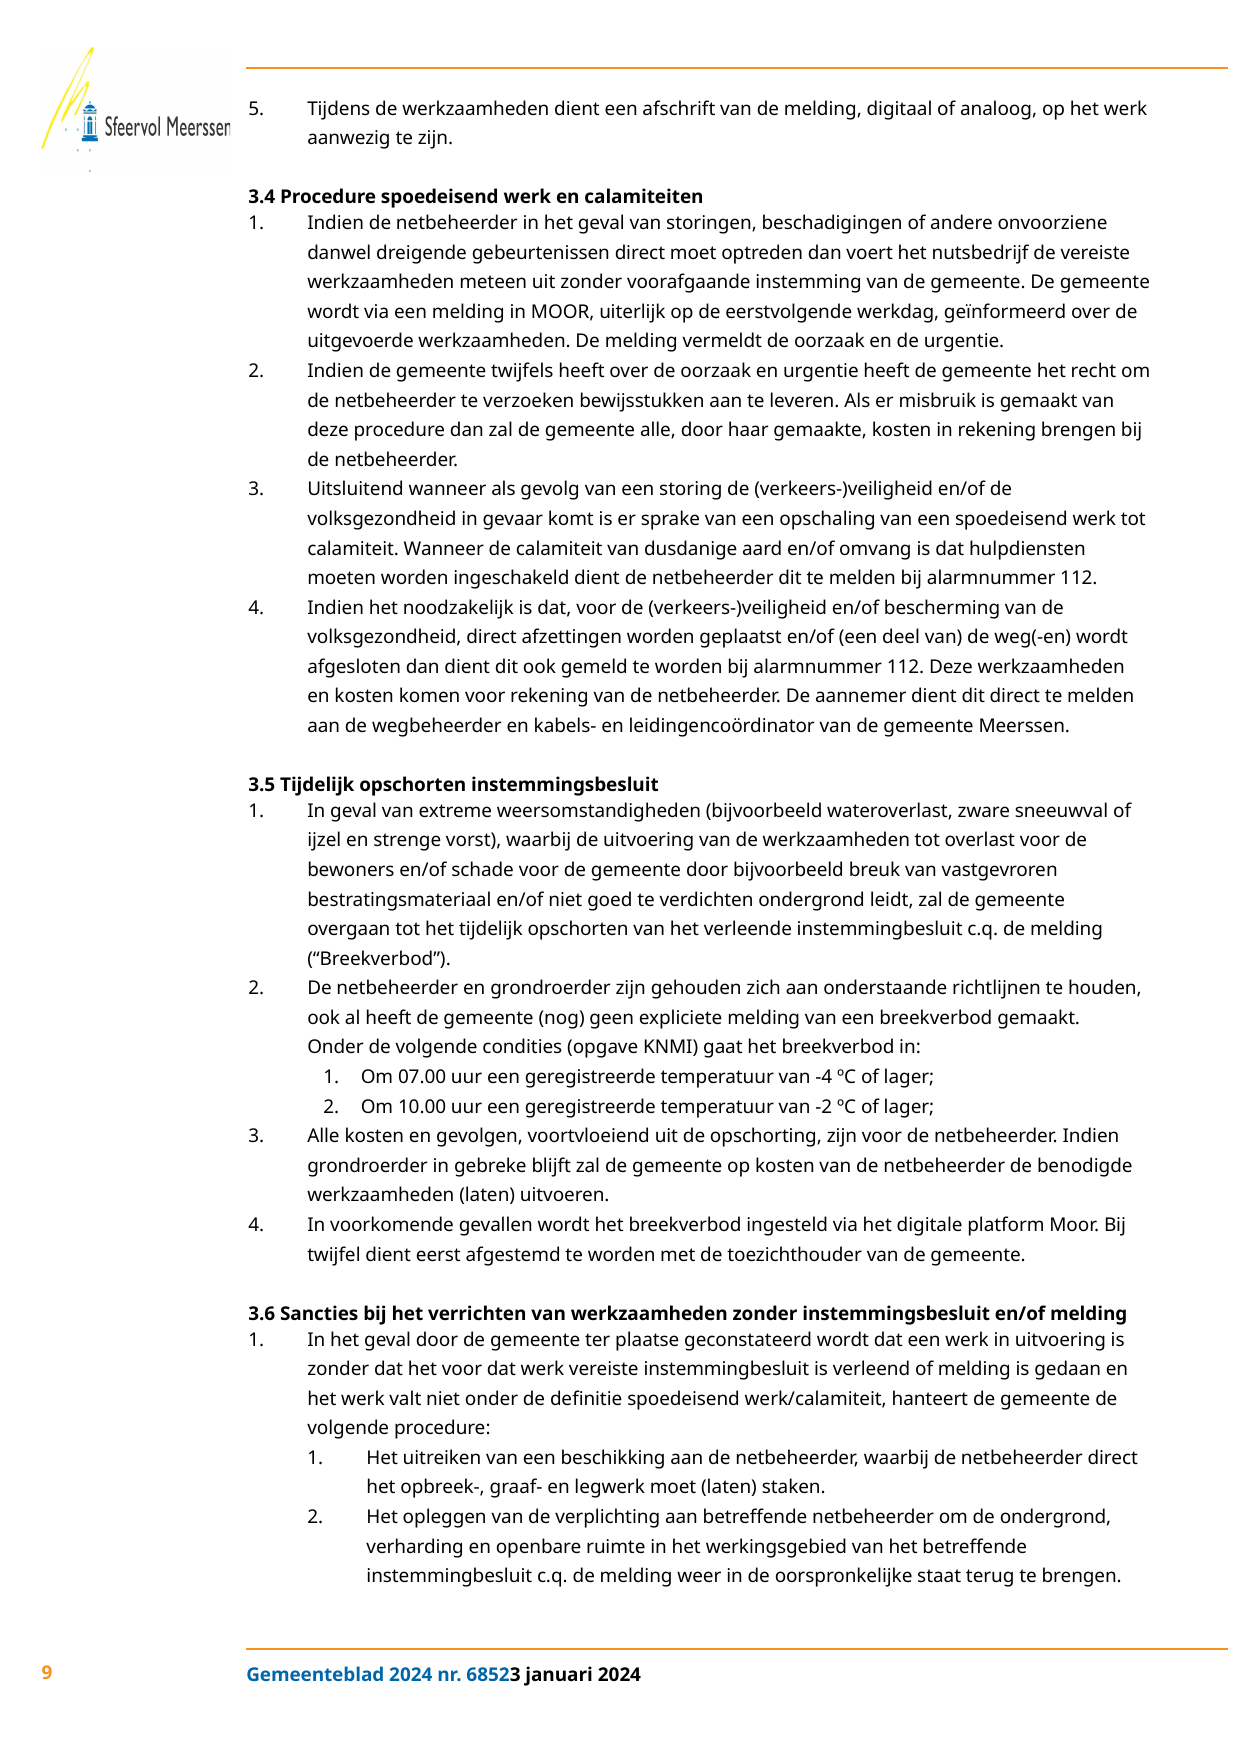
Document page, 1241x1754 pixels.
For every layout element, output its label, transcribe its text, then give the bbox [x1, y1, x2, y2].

list De netbeheerder en grondroerder zijn gehouden zich aan onderstaande richtlijnen te houden, ook al heeft de gemeente (nog) geen expliciete melding van een breekverbod gemaakt. [248, 974, 1152, 1030]
list In het geval door de gemeente ter plaatse geconstateerd wordt dat een werk in uitvoering is zonder dat het voor dat werk vereiste instemmingbesluit is verleend of melding is gedaan en het werk valt niet onder de definitie spoedeisend werk/calamiteit, hanteert de gemeente de volgende procedure: [248, 1326, 1152, 1440]
list Het uitreiken van een beschikking aan de netbeheerder, waarbij de netbeheerder direct het opbreek-, graaf- en legwerk moet (laten) staken. [307, 1444, 1152, 1499]
text 3.6 Sancties bij het verrichten van werkzaamheden zonder instemmingsbesluit en/of melding [248, 1300, 1152, 1326]
list Het opleggen van de verplichting aan betreffende netbeheerder om de ondergrond, verharding en openbare ruimte in het werkingsgebied van het betreffende instemmingbesluit c.q. de melding weer in de oorspronkelijke staat terug te brengen. [307, 1503, 1152, 1588]
list In voorkomende gevallen wordt het breekverbod ingesteld via het digitale platform Moor. Bij twijfel dient eerst afgestemd te worden met de toezichthouder van de gemeente. [248, 1211, 1152, 1267]
list In geval van extreme weersomstandigheden (bijvoorbeeld wateroverlast, zware sneeuwval of ijzel en strenge vorst), waarbij de uitvoering van de werkzaamheden tot overlast voor de bewoners en/of schade voor de gemeente door bijvoorbeeld breuk van vastgevroren bestratingsmateriaal en/of niet goed te verdichten ondergrond leidt, zal de gemeente overgaan tot het tijdelijk opschorten van het verleende instemmingbesluit c.q. de melding (“Breekverbod”). [248, 797, 1152, 971]
picture [41, 47, 231, 172]
list Alle kosten en gevolgen, voortvloeiend uit de opschorting, zijn voor de netbeheerder. Indien grondroerder in gebreke blijft zal de gemeente op kosten van de netbeheerder de benodigde werkzaamheden (laten) uitvoeren. [248, 1122, 1152, 1207]
text 3.4 Procedure spoedeisend werk en calamiteiten [248, 183, 1152, 209]
list Indien de gemeente twijfels heeft over de oorzaak en urgentie heeft de gemeente het recht om de netbeheerder te verzoeken bewijsstukken aan te leveren. Als er misbruik is gemaakt van deze procedure dan zal de gemeente alle, door haar gemaakte, kosten in rekening brengen bij de netbeheerder. [248, 357, 1152, 472]
list Om 07.00 uur een geregistreerde temperatuur van -4 ºC of lager; [323, 1063, 1152, 1089]
list Indien het noodzakelijk is dat, voor de (verkeers-)veiligheid en/of bescherming van de volksgezondheid, direct afzettingen worden geplaatst en/of (een deel van) de weg(-en) wordt afgesloten dan dient dit ook gemeld te worden bij alarmnummer 112. Deze werkzaamheden en kosten komen voor rekening van de netbeheerder. De aannemer dient dit direct te melden aan de wegbeheerder en kabels- en leidingencoördinator van de gemeente Meerssen. [248, 594, 1152, 738]
list Tijdens de werkzaamheden dient een afschrift van de melding, digitaal of analoog, op het werk aanwezig te zijn. [248, 95, 1152, 150]
list Uitsluitend wanneer als gevolg van een storing de (verkeers-)veiligheid en/of de volksgezondheid in gevaar komt is er sprake van een opschaling van een spoedeisend werk tot calamiteit. Wanneer de calamiteit van dusdanige aard en/of omvang is dat hulpdiensten moeten worden ingeschakeld dient de netbeheerder dit te melden bij alarmnummer 112. [248, 476, 1152, 590]
text 3.5 Tijdelijk opschorten instemmingsbesluit [248, 771, 1152, 797]
list Om 10.00 uur een geregistreerde temperatuur van -2 ºC of lager; [323, 1093, 1152, 1119]
list Onder de volgende condities (opgave KNMI) gaat het breekverbod in: [248, 1034, 1152, 1059]
list Indien de netbeheerder in het geval van storingen, beschadigingen of andere onvoorziene danwel dreigende gebeurtenissen direct moet optreden dan voert het nutsbedrijf de vereiste werkzaamheden meteen uit zonder voorafgaande instemming van de gemeente. De gemeente wordt via een melding in MOOR, uiterlijk op de eerstvolgende werkdag, geïnformeerd over de uitgevoerde werkzaamheden. De melding vermeldt de oorzaak en de urgentie. [248, 209, 1152, 353]
